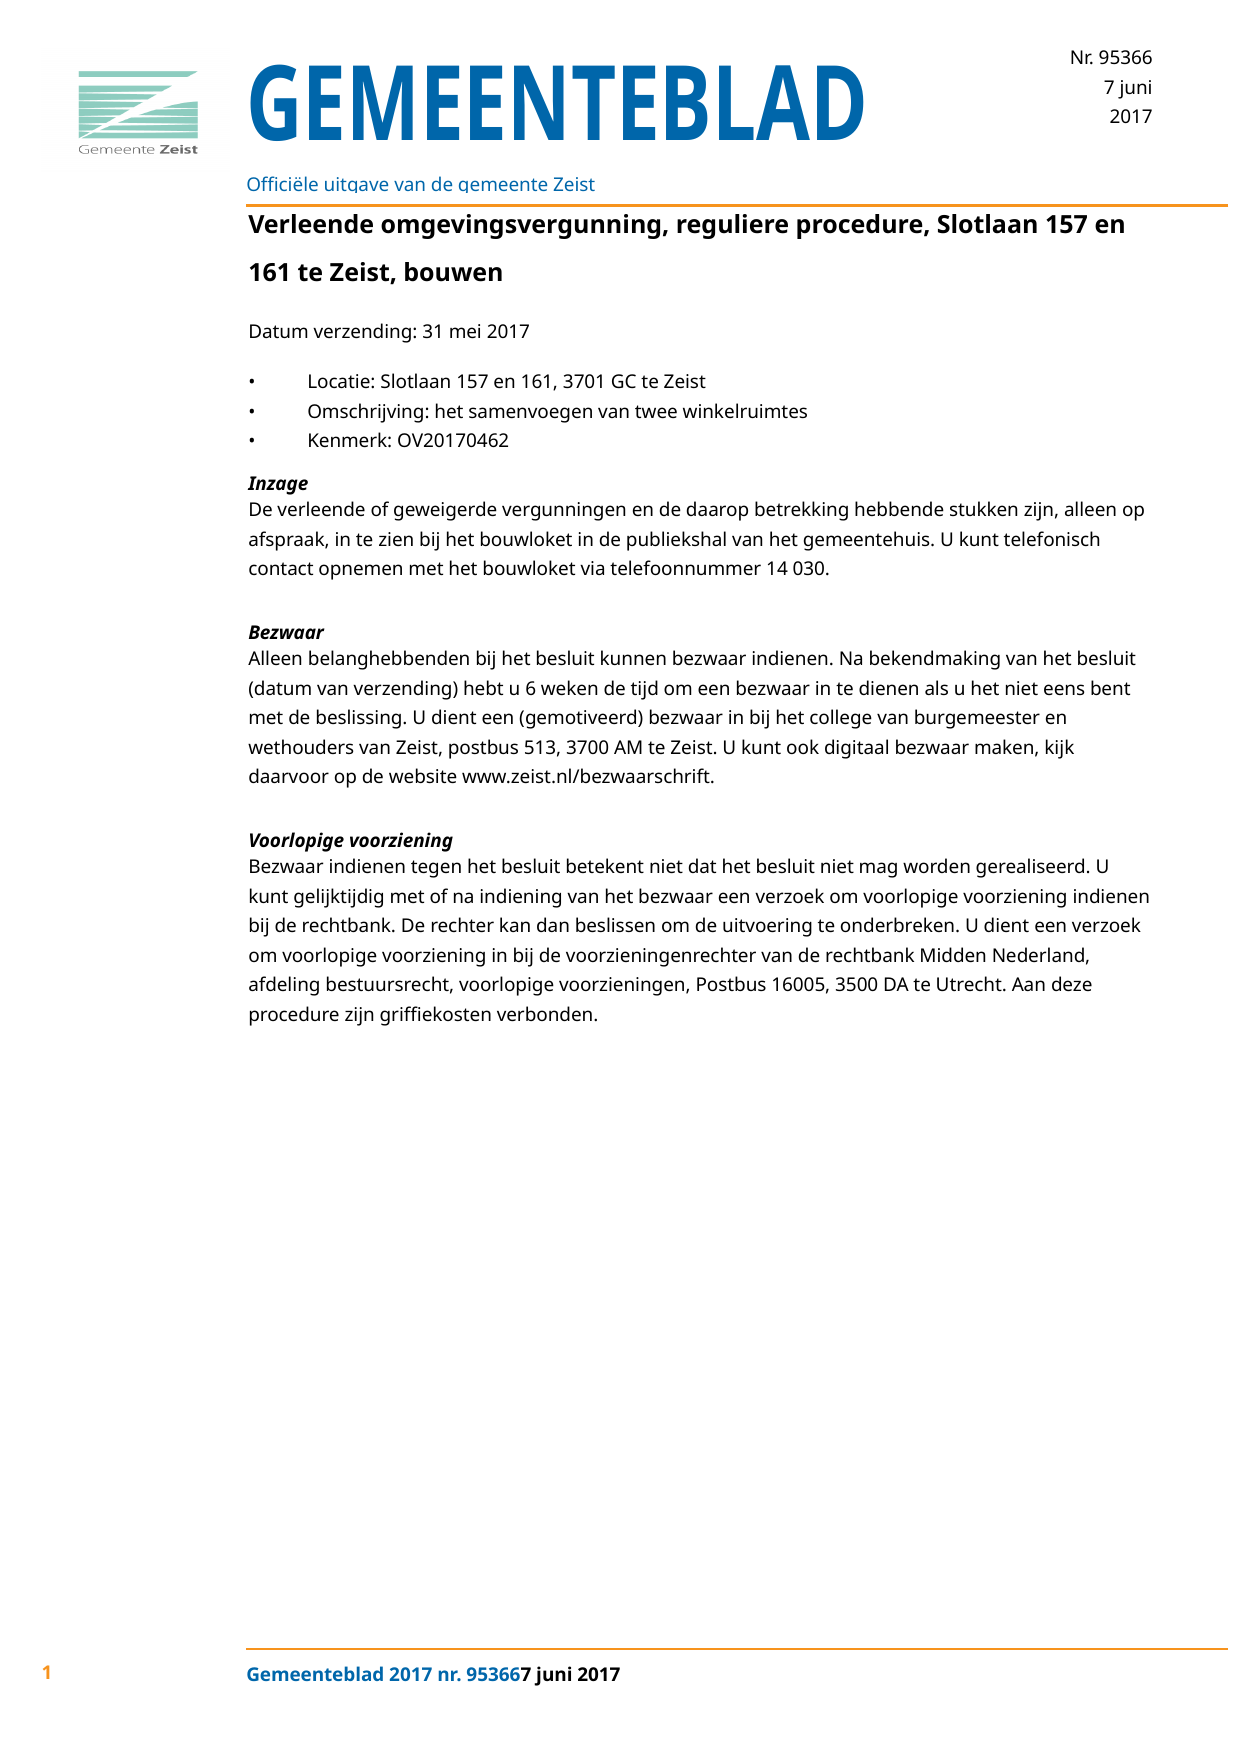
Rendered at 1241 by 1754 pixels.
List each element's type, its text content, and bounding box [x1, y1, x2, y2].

list Omschrijving: het samenvoegen van twee winkelruimtes [248, 398, 1152, 424]
list Locatie: Slotlaan 157 en 161, 3701 GC te Zeist [248, 368, 1152, 394]
picture [41, 47, 231, 172]
text Bezwaar indienen tegen het besluit betekent niet dat het besluit niet mag worden gerealiseerd. U kunt gelijktijdig met of na indiening van het bezwaar een verzoek om voorlopige voorziening indienen bij de rechtbank. De rechter kan dan beslissen om de uitvoering te onderbreken. U dient een verzoek om voorlopige voorziening in bij de voorzieningenrechter van de rechtbank Midden Nederland, afdeling bestuursrecht, voorlopige voorzieningen, Postbus 16005, 3500 DA te Utrecht. Aan deze procedure zijn griffiekosten verbonden. [248, 853, 1152, 1027]
list Kenmerk: OV20170462 [248, 427, 1152, 453]
text De verleende of geweigerde vergunningen en de daarop betrekking hebbende stukken zijn, alleen op afspraak, in te zien bij het bouwloket in de publiekshal van het gemeentehuis. U kunt telefonisch contact opnemen met het bouwloket via telefoonnummer 14 030. [248, 496, 1152, 581]
text Bezwaar [248, 619, 1152, 645]
text Verleende omgevingsvergunning, reguliere procedure, Slotlaan 157 en 161 te Zeist, bouwen [248, 207, 1152, 288]
text Inzage [248, 471, 1152, 496]
text Datum verzending: 31 mei 2017 [248, 318, 1152, 344]
text Alleen belanghebbenden bij het besluit kunnen bezwaar indienen. Na bekendmaking van het besluit (datum van verzending) hebt u 6 weken de tijd om een bezwaar in te dienen als u het niet eens bent met de beslissing. U dient een (gemotiveerd) bezwaar in bij het college van burgemeester en wethouders van Zeist, postbus 513, 3700 AM te Zeist. U kunt ook digitaal bezwaar maken, kijk daarvoor op de website www.zeist.nl/bezwaarschrift. [248, 645, 1152, 789]
text Voorlopige voorziening [248, 827, 1152, 853]
